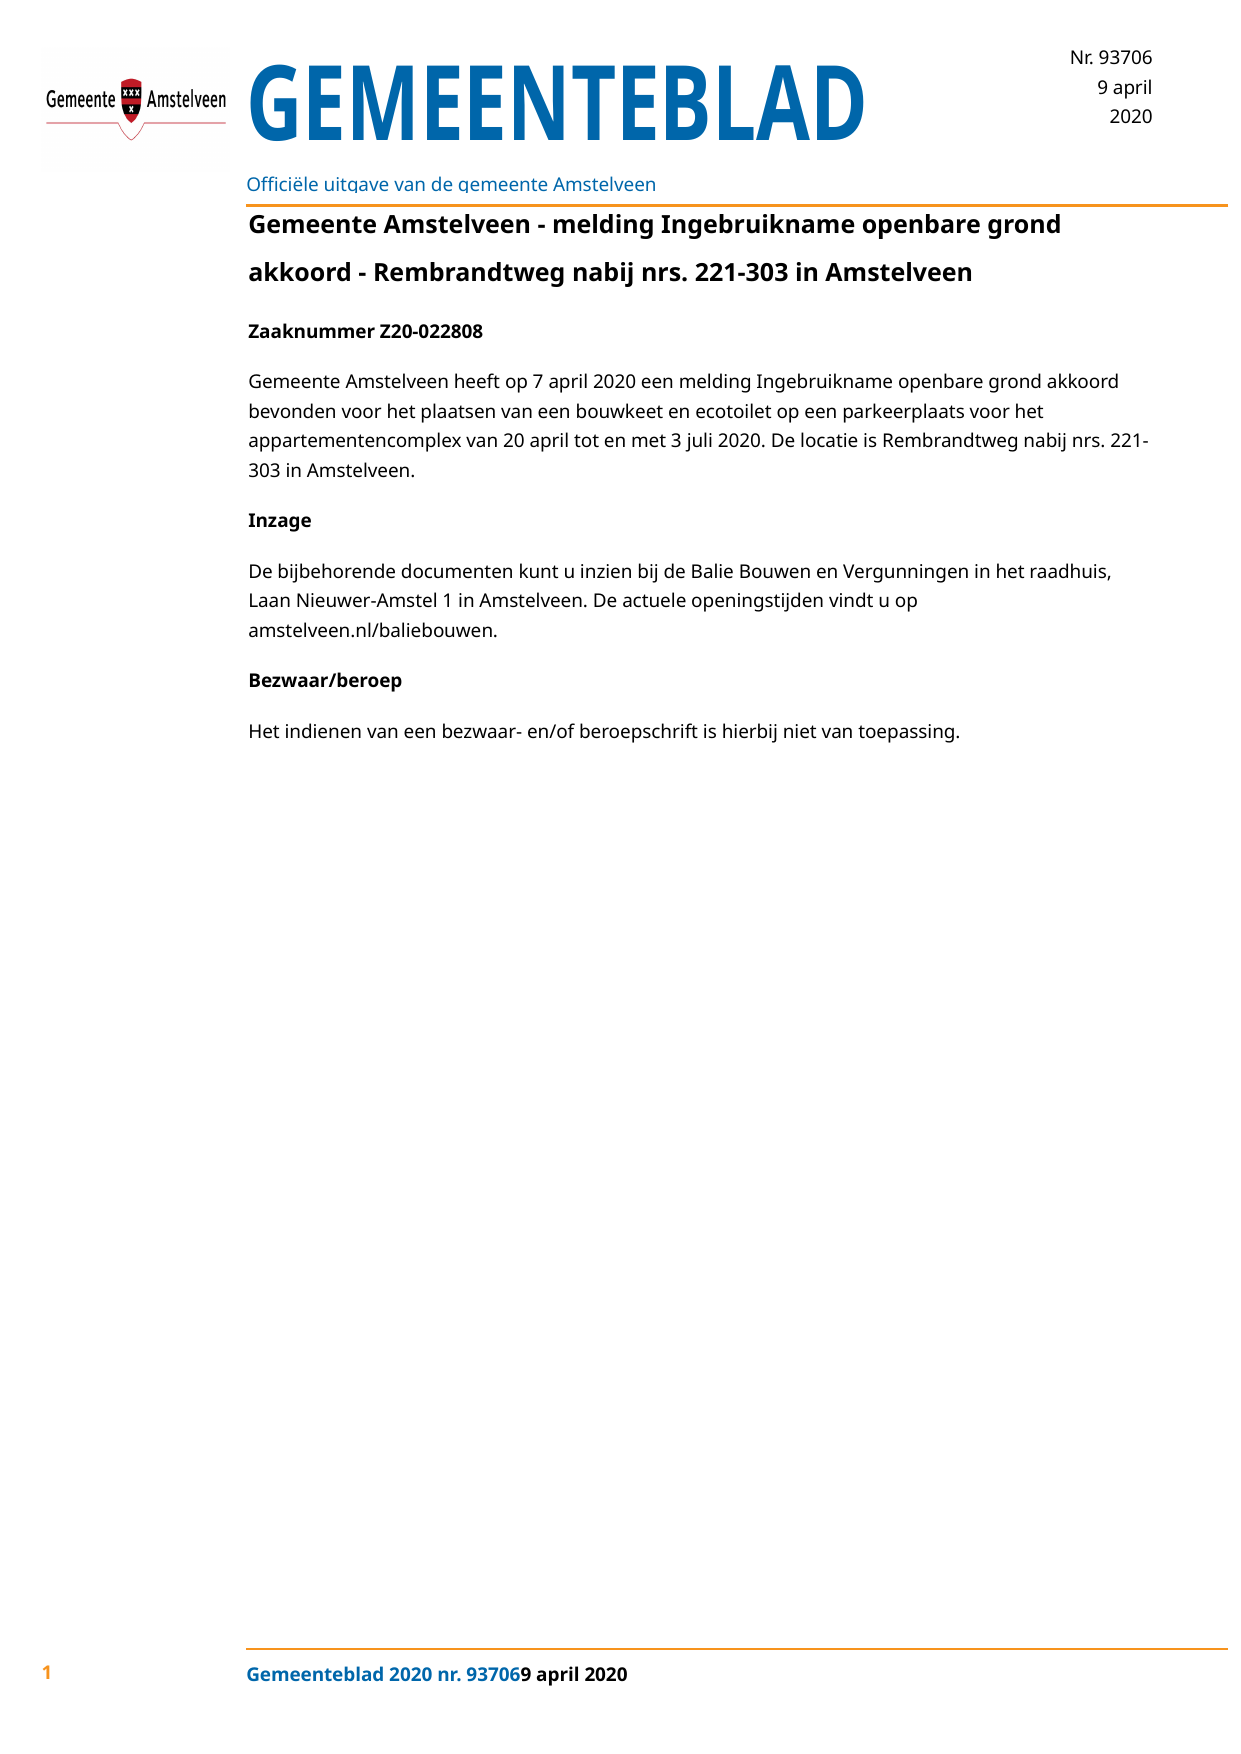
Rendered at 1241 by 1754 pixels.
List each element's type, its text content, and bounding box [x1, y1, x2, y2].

text Inzage [248, 507, 1152, 533]
text Het indienen van een bezwaar- en/of beroepschrift is hierbij niet van toepassing. [248, 718, 1152, 744]
text De bijbehorende documenten kunt u inzien bij de Balie Bouwen en Vergunningen in het raadhuis, Laan Nieuwer-Amstel 1 in Amstelveen. De actuele openingstijden vindt u op amstelveen.nl/baliebouwen. [248, 558, 1152, 643]
text Zaaknummer Z20-022808 [248, 318, 1152, 344]
text Gemeente Amstelveen - melding Ingebruikname openbare grond akkoord - Rembrandtweg nabij nrs. 221-303 in Amstelveen [248, 207, 1152, 288]
picture [41, 47, 231, 172]
text Bezwaar/beroep [248, 667, 1152, 693]
text Gemeente Amstelveen heeft op 7 april 2020 een melding Ingebruikname openbare grond akkoord bevonden voor het plaatsen van een bouwkeet en ecotoilet op een parkeerplaats voor het appartementencomplex van 20 april tot en met 3 juli 2020. De locatie is Rembrandtweg nabij nrs. 221-303 in Amstelveen. [248, 368, 1152, 483]
